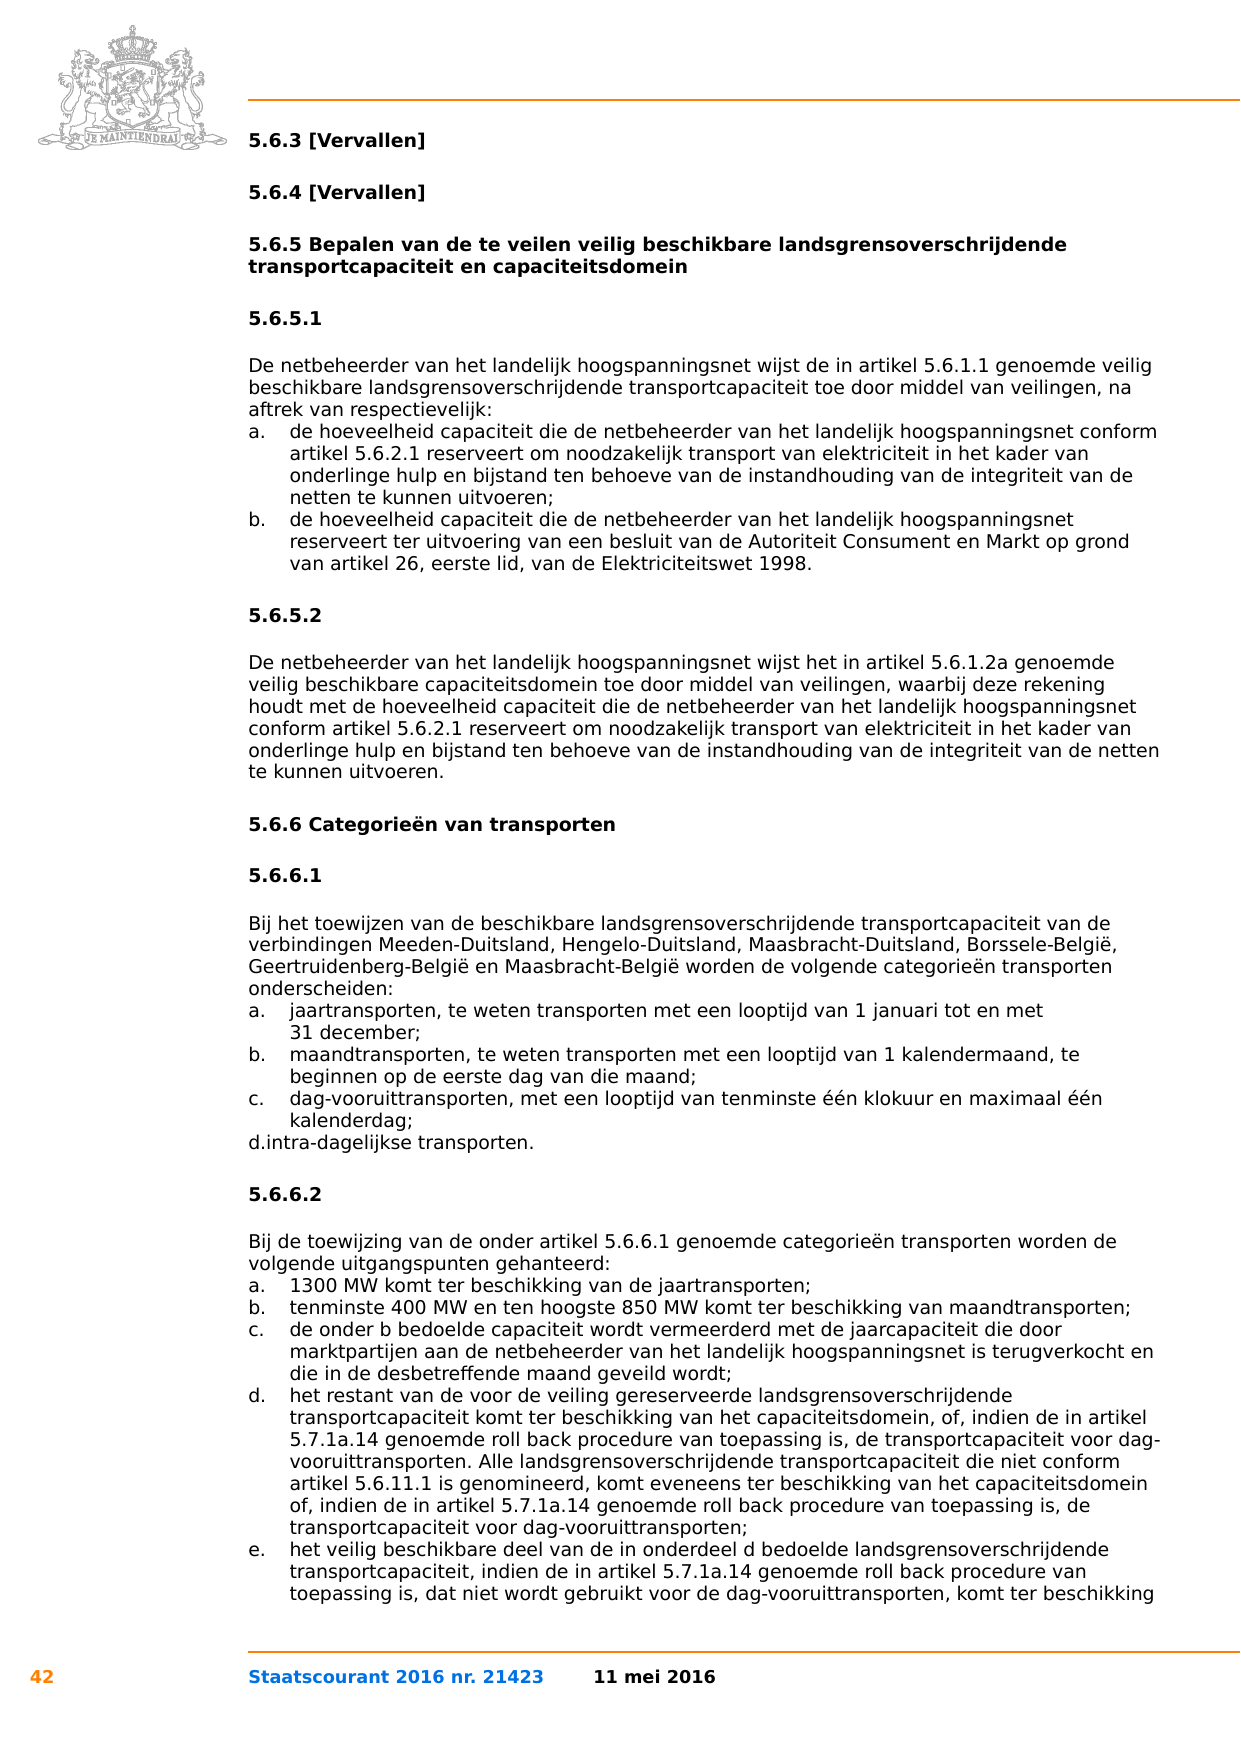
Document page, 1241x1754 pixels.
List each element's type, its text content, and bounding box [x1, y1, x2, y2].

text De netbeheerder van het landelijk hoogspanningsnet wijst het in artikel 5.6.1.2a genoemde veilig beschikbare capaciteitsdomein toe door middel van veilingen, waarbij deze rekening houdt met de hoeveelheid capaciteit die de netbeheerder van het landelijk hoogspanningsnet conform artikel 5.6.2.1 reserveert om noodzakelijk transport van elektriciteit in het kader van onderlinge hulp en bijstand ten behoeve van de instandhouding van de integriteit van de netten te kunnen uitvoeren. [248, 652, 1163, 783]
text b. tenminste 400 MW en ten hoogste 850 MW komt ter beschikking van maandtransporten; [248, 1297, 1163, 1319]
text De netbeheerder van het landelijk hoogspanningsnet wijst de in artikel 5.6.1.1 genoemde veilig beschikbare landsgrensoverschrijdende transportcapaciteit toe door middel van veilingen, na aftrek van respectievelijk: [248, 355, 1163, 421]
text b. de hoeveelheid capaciteit die de netbeheerder van het landelijk hoogspanningsnet reserveert ter uitvoering van een besluit van de Autoriteit Consument en Markt op grond van artikel 26, eerste lid, van de Elektriciteitswet 1998. [248, 509, 1163, 574]
text a. de hoeveelheid capaciteit die de netbeheerder van het landelijk hoogspanningsnet conform artikel 5.6.2.1 reserveert om noodzakelijk transport van elektriciteit in het kader van onderlinge hulp en bijstand ten behoeve van de instandhouding van de integriteit van de netten te kunnen uitvoeren; [248, 421, 1163, 509]
text b. maandtransporten, te weten transporten met een looptijd van 1 kalendermaand, te beginnen op de eerste dag van die maand; [248, 1044, 1163, 1088]
subtitle 5.6.5.1 [248, 308, 1163, 330]
picture [38, 25, 227, 150]
subtitle 5.6.6.2 [248, 1184, 1163, 1206]
subtitle 5.6.6.1 [248, 865, 1163, 887]
text a. jaartransporten, te weten transporten met een looptijd van 1 januari tot en met 31 december; [248, 1000, 1163, 1044]
subtitle 5.6.3 [Vervallen] [248, 130, 1163, 152]
subtitle 5.6.6 Categorieën van transporten [248, 813, 1163, 835]
text a. 1300 MW komt ter beschikking van de jaartransporten; [248, 1275, 1163, 1297]
text d. het restant van de voor de veiling gereserveerde landsgrensoverschrijdende transportcapaciteit komt ter beschikking van het capaciteitsdomein, of, indien de in artikel 5.7.1a.14 genoemde roll back procedure van toepassing is, de transportcapaciteit voor dag-vooruittransporten. Alle landsgrensoverschrijdende transportcapaciteit die niet conform artikel 5.6.11.1 is genomineerd, komt eveneens ter beschikking van het capaciteitsdomein of, indien de in artikel 5.7.1a.14 genoemde roll back procedure van toepassing is, de transportcapaciteit voor dag-vooruittransporten; [248, 1385, 1163, 1539]
text d.intra-dagelijkse transporten. [248, 1132, 1163, 1154]
subtitle 5.6.5 Bepalen van de te veilen veilig beschikbare landsgrensoverschrijdende transportcapaciteit en capaciteitsdomein [248, 234, 1163, 278]
subtitle 5.6.5.2 [248, 604, 1163, 627]
text Bij het toewijzen van de beschikbare landsgrensoverschrijdende transportcapaciteit van de verbindingen Meeden-Duitsland, Hengelo-Duitsland, Maasbracht-Duitsland, Borssele-België, Geertruidenberg-België en Maasbracht-België worden de volgende categorieën transporten onderscheiden: [248, 912, 1163, 1000]
text c. de onder b bedoelde capaciteit wordt vermeerderd met de jaarcapaciteit die door marktpartijen aan de netbeheerder van het landelijk hoogspanningsnet is terugverkocht en die in de desbetreffende maand geveild wordt; [248, 1319, 1163, 1385]
subtitle 5.6.4 [Vervallen] [248, 182, 1163, 204]
text e. het veilig beschikbare deel van de in onderdeel d bedoelde landsgrensoverschrijdende transportcapaciteit, indien de in artikel 5.7.1a.14 genoemde roll back procedure van toepassing is, dat niet wordt gebruikt voor de dag-vooruittransporten, komt ter beschikking [248, 1539, 1163, 1605]
text c. dag-vooruittransporten, met een looptijd van tenminste één klokuur en maximaal één kalenderdag; [248, 1088, 1163, 1132]
text Bij de toewijzing van de onder artikel 5.6.6.1 genoemde categorieën transporten worden de volgende uitgangspunten gehanteerd: [248, 1231, 1163, 1275]
